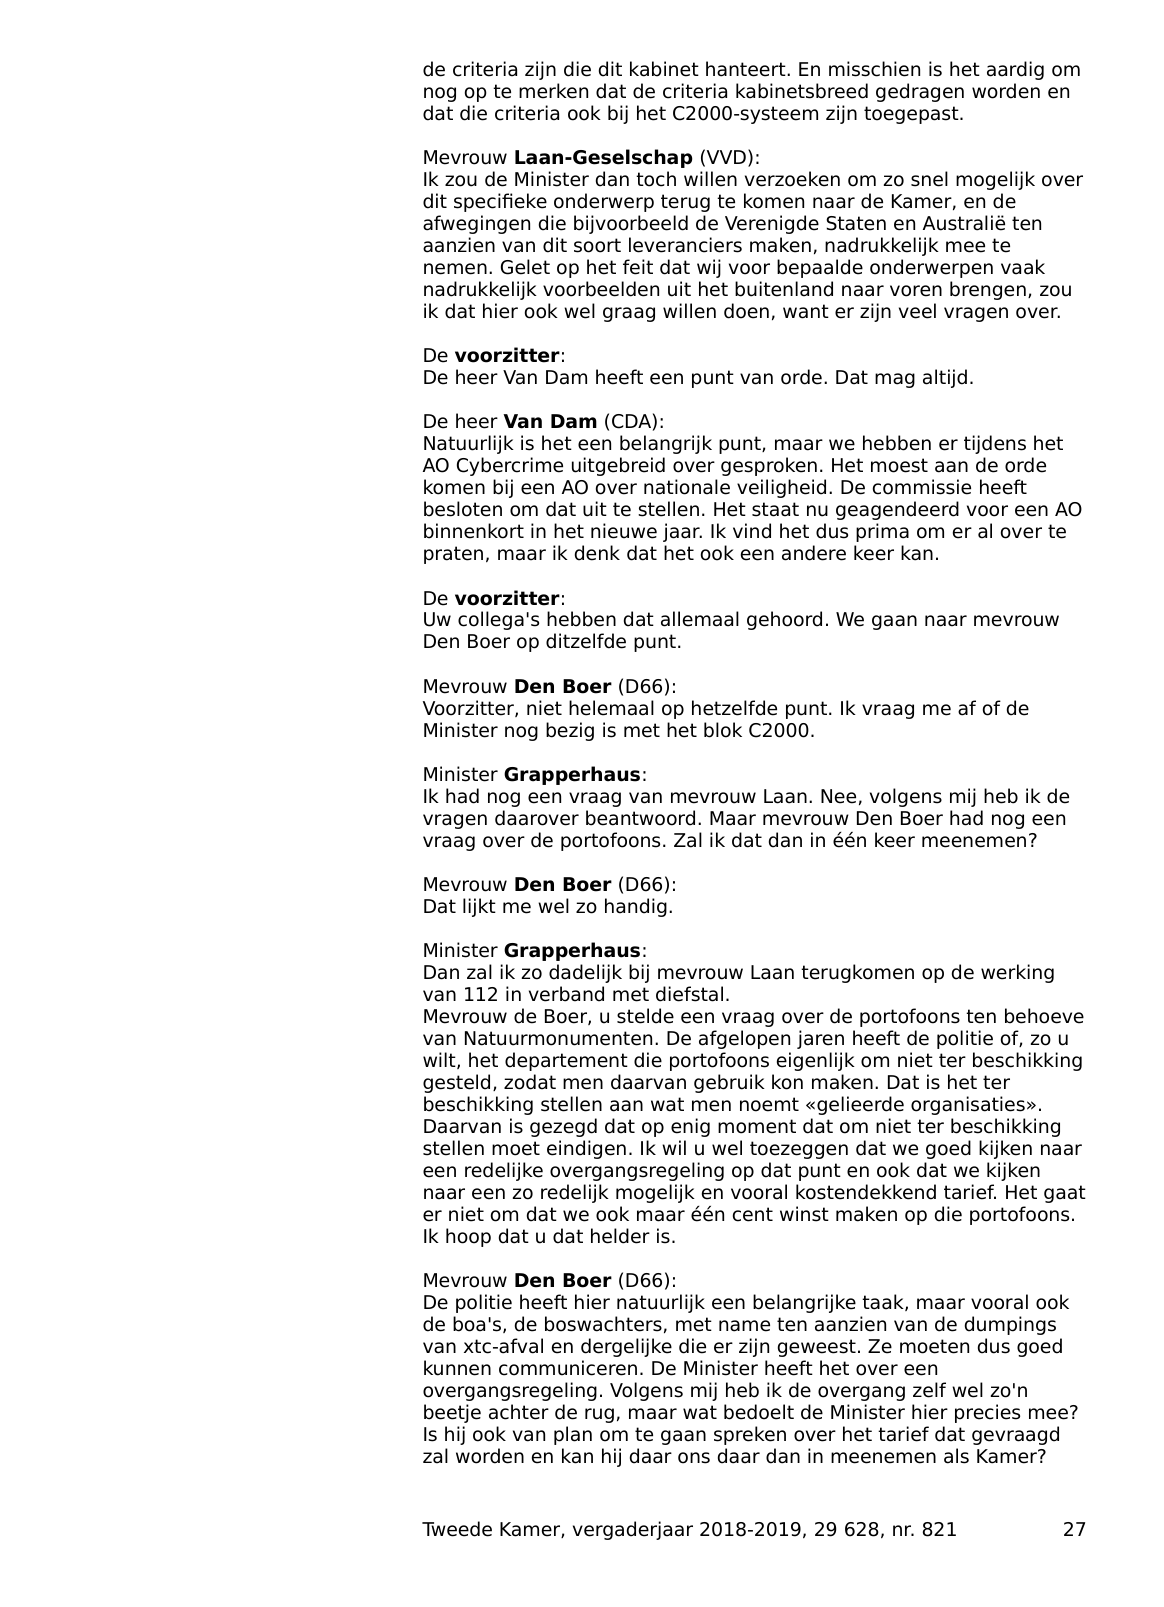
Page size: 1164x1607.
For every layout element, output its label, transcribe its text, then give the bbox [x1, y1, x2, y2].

text Minister Grapperhaus: [422, 940, 1087, 962]
text Mevrouw Laan-Geselschap (VVD): [422, 147, 1087, 169]
text De heer Van Dam heeft een punt van orde. Dat mag altijd. [422, 367, 1087, 389]
text Dat lijkt me wel zo handig. [422, 896, 1087, 918]
text Mevrouw Den Boer (D66): [422, 1270, 1087, 1292]
text Ik zou de Minister dan toch willen verzoeken om zo snel mogelijk over dit specifieke onderwerp terug te komen naar de Kamer, en de afwegingen die bijvoorbeeld de Verenigde Staten en Australië ten aanzien van dit soort leveranciers maken, nadrukkelijk mee te nemen. Gelet op het feit dat wij voor bepaalde onderwerpen vaak nadrukkelijk voorbeelden uit het buitenland naar voren brengen, zou ik dat hier ook wel graag willen doen, want er zijn veel vragen over. [422, 169, 1087, 323]
text De voorzitter: [422, 345, 1087, 367]
text Mevrouw de Boer, u stelde een vraag over de portofoons ten behoeve van Natuurmonumenten. De afgelopen jaren heeft de politie of, zo u wilt, het departement die portofoons eigenlijk om niet ter beschikking gesteld, zodat men daarvan gebruik kon maken. Dat is het ter beschikking stellen aan wat men noemt «gelieerde organisaties». Daarvan is gezegd dat op enig moment dat om niet ter beschikking stellen moet eindigen. Ik wil u wel toezeggen dat we goed kijken naar een redelijke overgangsregeling op dat punt en ook dat we kijken naar een zo redelijk mogelijk en vooral kostendekkend tarief. Het gaat er niet om dat we ook maar één cent winst maken op die portofoons. Ik hoop dat u dat helder is. [422, 1006, 1087, 1248]
text Natuurlijk is het een belangrijk punt, maar we hebben er tijdens het AO Cybercrime uitgebreid over gesproken. Het moest aan de orde komen bij een AO over nationale veiligheid. De commissie heeft besloten om dat uit te stellen. Het staat nu geagendeerd voor een AO binnenkort in het nieuwe jaar. Ik vind het dus prima om er al over te praten, maar ik denk dat het ook een andere keer kan. [422, 433, 1087, 565]
text Mevrouw Den Boer (D66): [422, 676, 1087, 697]
text Mevrouw Den Boer (D66): [422, 874, 1087, 896]
text de criteria zijn die dit kabinet hanteert. En misschien is het aardig om nog op te merken dat de criteria kabinetsbreed gedragen worden en dat die criteria ook bij het C2000-systeem zijn toegepast. [422, 59, 1087, 125]
text Ik had nog een vraag van mevrouw Laan. Nee, volgens mij heb ik de vragen daarover beantwoord. Maar mevrouw Den Boer had nog een vraag over de portofoons. Zal ik dat dan in één keer meenemen? [422, 786, 1087, 852]
text Uw collega's hebben dat allemaal gehoord. We gaan naar mevrouw Den Boer op ditzelfde punt. [422, 609, 1087, 653]
text De heer Van Dam (CDA): [422, 411, 1087, 433]
text De voorzitter: [422, 587, 1087, 609]
text Voorzitter, niet helemaal op hetzelfde punt. Ik vraag me af of de Minister nog bezig is met het blok C2000. [422, 697, 1087, 741]
text Dan zal ik zo dadelijk bij mevrouw Laan terugkomen op de werking van 112 in verband met diefstal. [422, 962, 1087, 1006]
text Minister Grapperhaus: [422, 764, 1087, 786]
text De politie heeft hier natuurlijk een belangrijke taak, maar vooral ook de boa's, de boswachters, met name ten aanzien van de dumpings van xtc-afval en dergelijke die er zijn geweest. Ze moeten dus goed kunnen communiceren. De Minister heeft het over een overgangsregeling. Volgens mij heb ik de overgang zelf wel zo'n beetje achter de rug, maar wat bedoelt de Minister hier precies mee? Is hij ook van plan om te gaan spreken over het tarief dat gevraagd zal worden en kan hij daar ons daar dan in meenemen als Kamer? [422, 1292, 1087, 1468]
